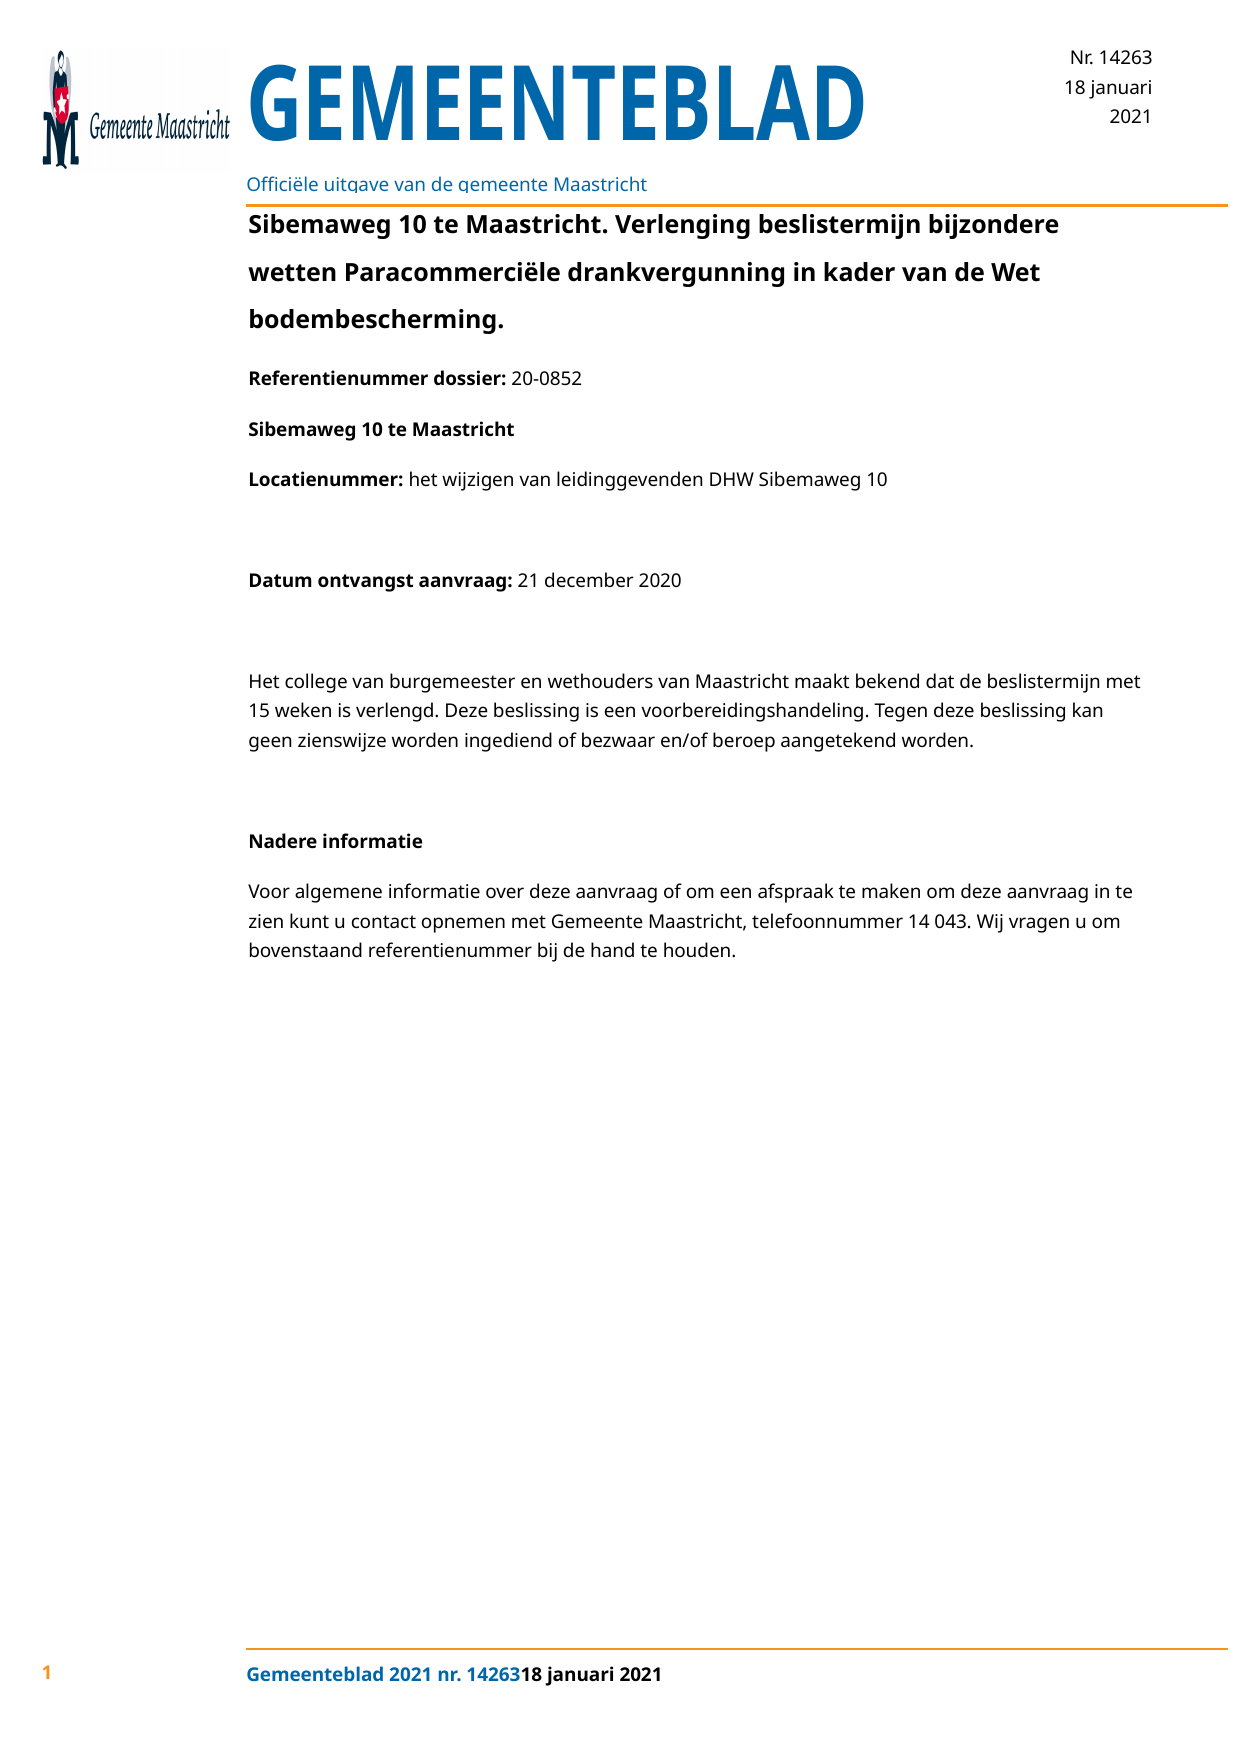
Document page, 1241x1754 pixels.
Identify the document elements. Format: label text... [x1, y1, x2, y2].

text Datum ontvangst aanvraag: 21 december 2020 [248, 567, 1152, 593]
text Nadere informatie [248, 828, 1152, 854]
text Het college van burgemeester en wethouders van Maastricht maakt bekend dat de beslistermijn met 15 weken is verlengd. Deze beslissing is een voorbereidingshandeling. Tegen deze beslissing kan geen zienswijze worden ingediend of bezwaar en/of beroep aangetekend worden. [248, 668, 1152, 753]
picture [41, 47, 231, 172]
text Voor algemene informatie over deze aanvraag of om een afspraak te maken om deze aanvraag in te zien kunt u contact opnemen met Gemeente Maastricht, telefoonnummer 14 043. Wij vragen u om bovenstaand referentienummer bij de hand te houden. [248, 878, 1152, 963]
text Sibemaweg 10 te Maastricht [248, 416, 1152, 442]
text Referentienummer dossier: 20-0852 [248, 366, 1152, 391]
text Locatienummer: het wijzigen van leidinggevenden DHW Sibemaweg 10 [248, 466, 1152, 492]
text Sibemaweg 10 te Maastricht. Verlenging beslistermijn bijzondere wetten Paracommerciële drankvergunning in kader van de Wet bodembescherming. [248, 207, 1152, 336]
